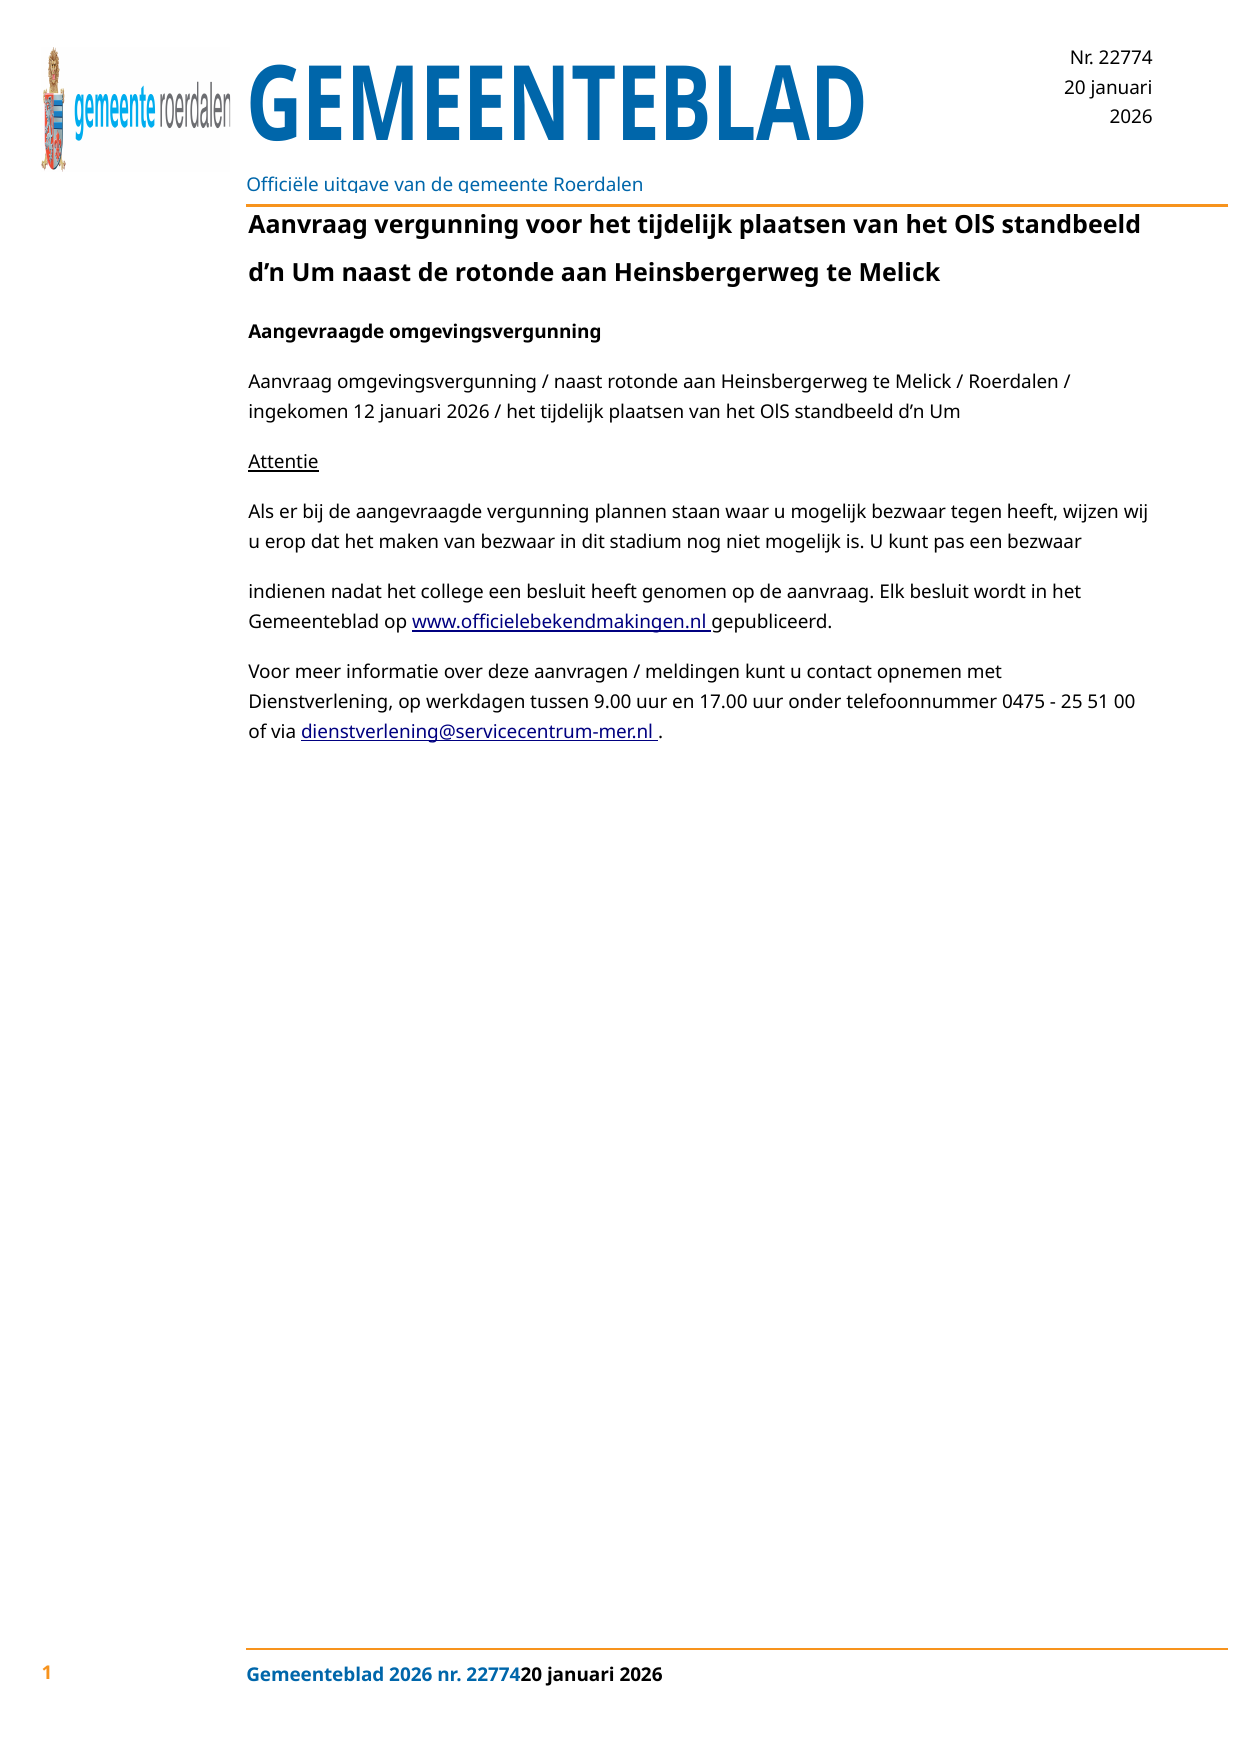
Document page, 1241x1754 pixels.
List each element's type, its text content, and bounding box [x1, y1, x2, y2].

text Aanvraag vergunning voor het tijdelijk plaatsen van het OlS standbeeld d’n Um naast de rotonde aan Heinsbergerweg te Melick [248, 207, 1152, 288]
text Als er bij de aangevraagde vergunning plannen staan waar u mogelijk bezwaar tegen heeft, wijzen wij u erop dat het maken van bezwaar in dit stadium nog niet mogelijk is. U kunt pas een bezwaar [248, 499, 1152, 554]
text Attentie [248, 448, 1152, 474]
text indienen nadat het college een besluit heeft genomen op de aanvraag. Elk besluit wordt in het Gemeenteblad op www.officielebekendmakingen.nl gepubliceerd. [248, 579, 1152, 634]
text Voor meer informatie over deze aanvragen / meldingen kunt u contact opnemen met Dienstverlening, op werkdagen tussen 9.00 uur en 17.00 uur onder telefoonnummer 0475 - 25 51 00 of via dienstverlening@servicecentrum-mer.nl . [248, 659, 1152, 744]
text Aanvraag omgevingsvergunning / naast rotonde aan Heinsbergerweg te Melick / Roerdalen / ingekomen 12 januari 2026 / het tijdelijk plaatsen van het OlS standbeeld d’n Um [248, 368, 1152, 424]
text Aangevraagde omgevingsvergunning [248, 318, 1152, 344]
picture [41, 47, 231, 172]
